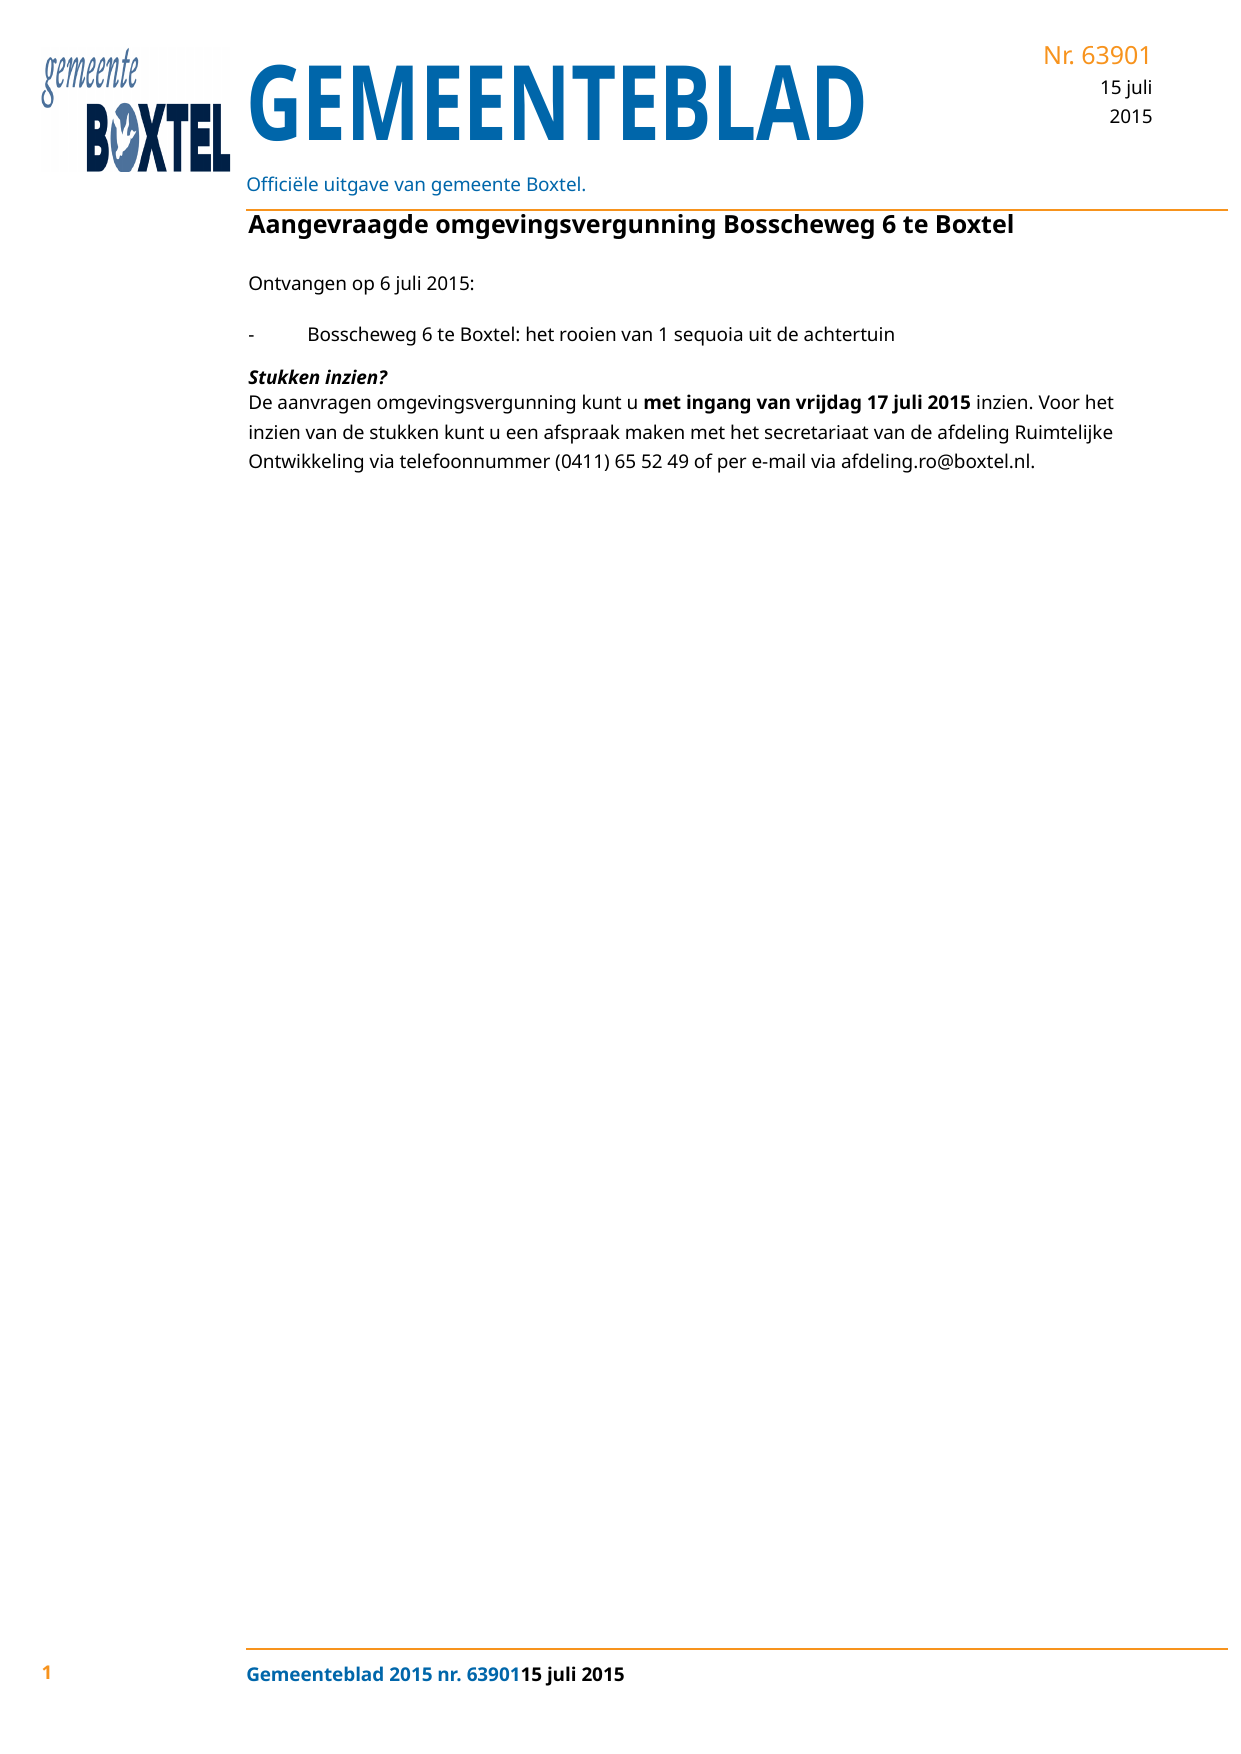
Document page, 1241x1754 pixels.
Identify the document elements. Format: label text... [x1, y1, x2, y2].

text Stukken inzien? [248, 364, 1152, 389]
picture [41, 47, 231, 172]
text Ontvangen op 6 juli 2015: [248, 270, 1152, 296]
text Aangevraagde omgevingsvergunning Bosscheweg 6 te Boxtel [248, 211, 1152, 241]
text De aanvragen omgevingsvergunning kunt u met ingang van vrijdag 17 juli 2015 inzien. Voor het inzien van de stukken kunt u een afspraak maken met het secretariaat van de afdeling Ruimtelijke Ontwikkeling via telefoonnummer (0411) 65 52 49 of per e-mail via afdeling.ro@boxtel.nl. [248, 389, 1152, 474]
list Bosscheweg 6 te Boxtel: het rooien van 1 sequoia uit de achtertuin [248, 321, 1152, 346]
